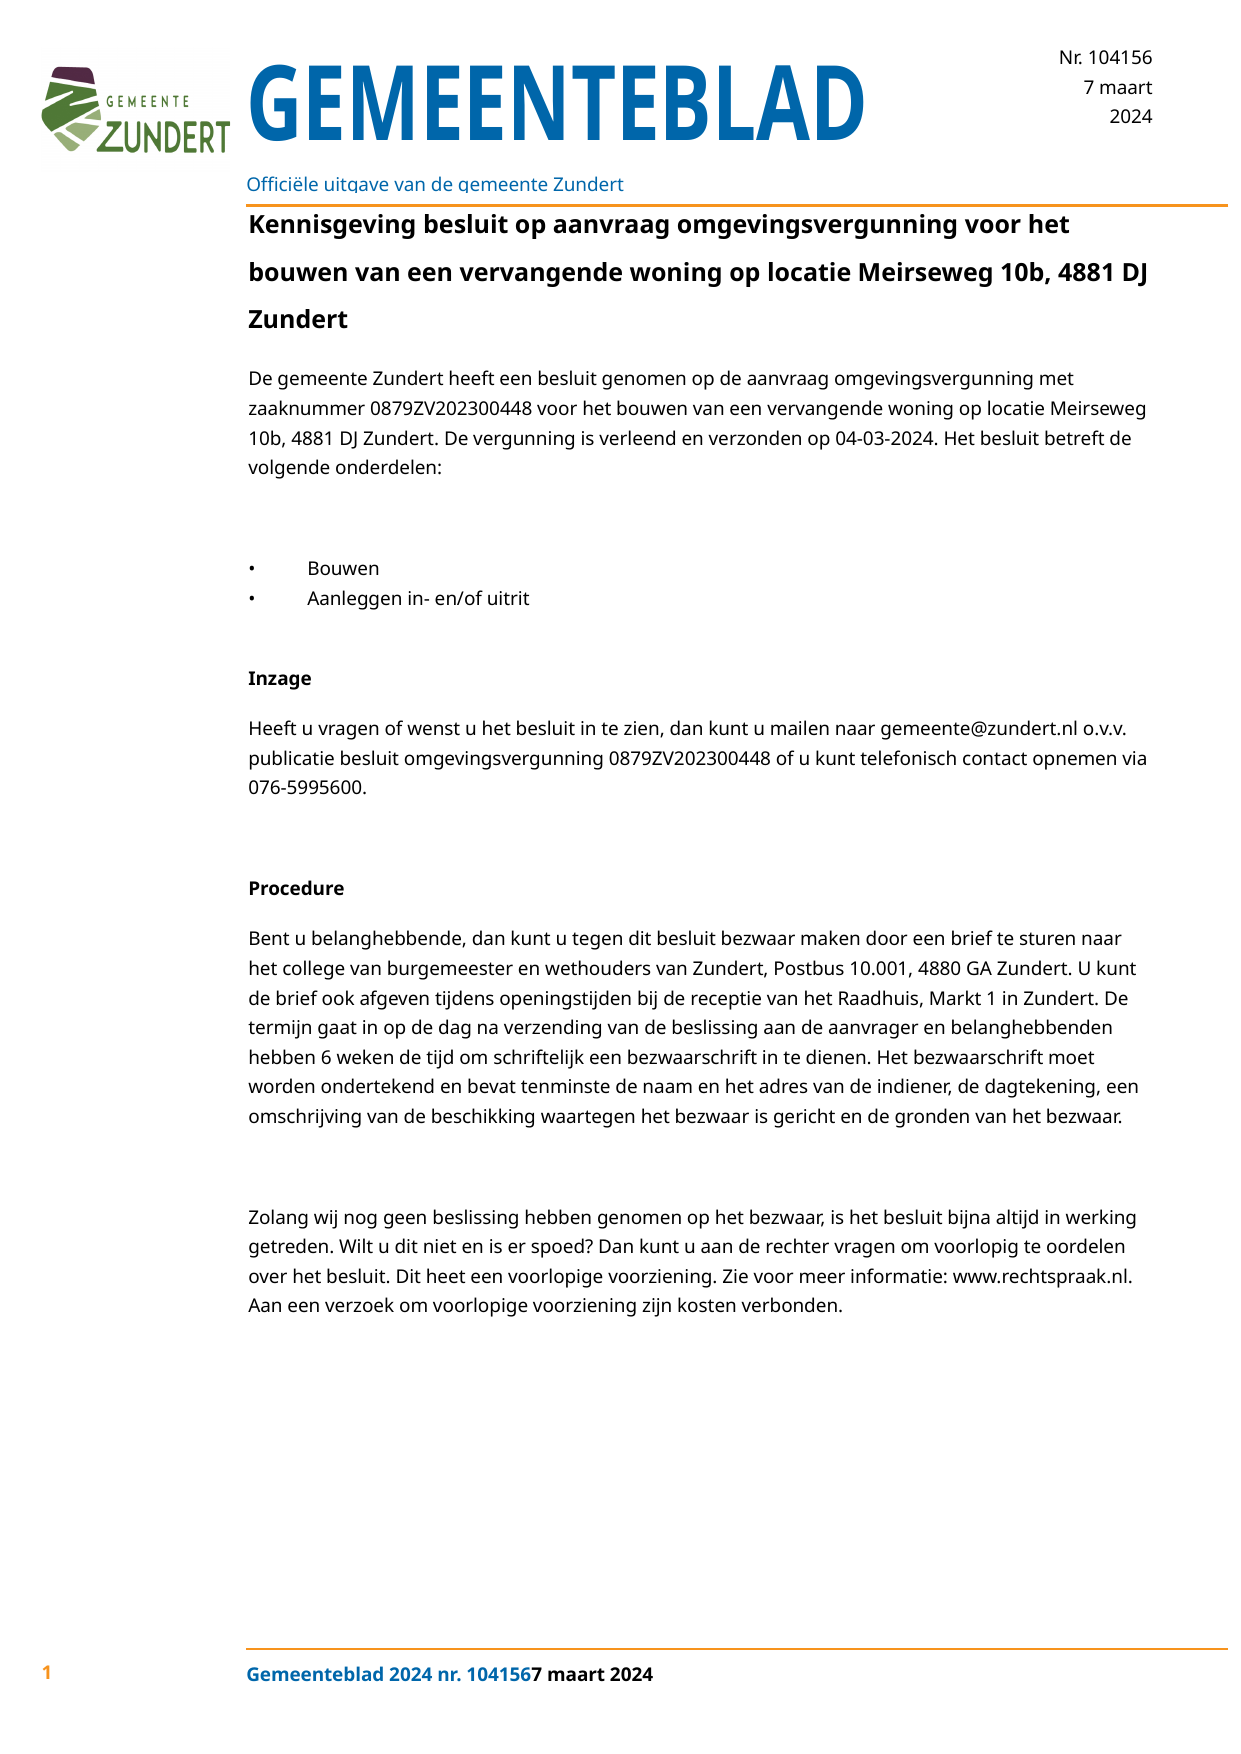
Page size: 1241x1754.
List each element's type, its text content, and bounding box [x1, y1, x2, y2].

text Inzage [248, 665, 1152, 690]
text Kennisgeving besluit op aanvraag omgevingsvergunning voor het bouwen van een vervangende woning op locatie Meirseweg 10b, 4881 DJ Zundert [248, 207, 1152, 336]
text De gemeente Zundert heeft een besluit genomen op de aanvraag omgevingsvergunning met zaaknummer 0879ZV202300448 voor het bouwen van een vervangende woning op locatie Meirseweg 10b, 4881 DJ Zundert. De vergunning is verleend en verzonden op 04-03-2024. Het besluit betreft de volgende onderdelen: [248, 366, 1152, 480]
list Aanleggen in- en/of uitrit [248, 585, 1152, 610]
text Zolang wij nog geen beslissing hebben genomen op het bezwaar, is het besluit bijna altijd in werking getreden. Wilt u dit niet en is er spoed? Dan kunt u aan de rechter vragen om voorlopig te oordelen over het besluit. Dit heet een voorlopige voorziening. Zie voor meer informatie: www.rechtspraak.nl. Aan een verzoek om voorlopige voorziening zijn kosten verbonden. [248, 1204, 1152, 1318]
text Bent u belanghebbende, dan kunt u tegen dit besluit bezwaar maken door een brief te sturen naar het college van burgemeester en wethouders van Zundert, Postbus 10.001, 4880 GA Zundert. U kunt de brief ook afgeven tijdens openingstijden bij de receptie van het Raadhuis, Markt 1 in Zundert. De termijn gaat in op de dag na verzending van de beslissing aan de aanvrager en belanghebbenden hebben 6 weken de tijd om schriftelijk een bezwaarschrift in te dienen. Het bezwaarschrift moet worden ondertekend en bevat tenminste de naam en het adres van de indiener, de dagtekening, een omschrijving van de beschikking waartegen het bezwaar is gericht en de gronden van het bezwaar. [248, 926, 1152, 1129]
picture [41, 47, 231, 172]
text Procedure [248, 875, 1152, 901]
list Bouwen [248, 555, 1152, 581]
text Heeft u vragen of wenst u het besluit in te zien, dan kunt u mailen naar gemeente@zundert.nl o.v.v. publicatie besluit omgevingsvergunning 0879ZV202300448 of u kunt telefonisch contact opnemen via 076-5995600. [248, 715, 1152, 800]
